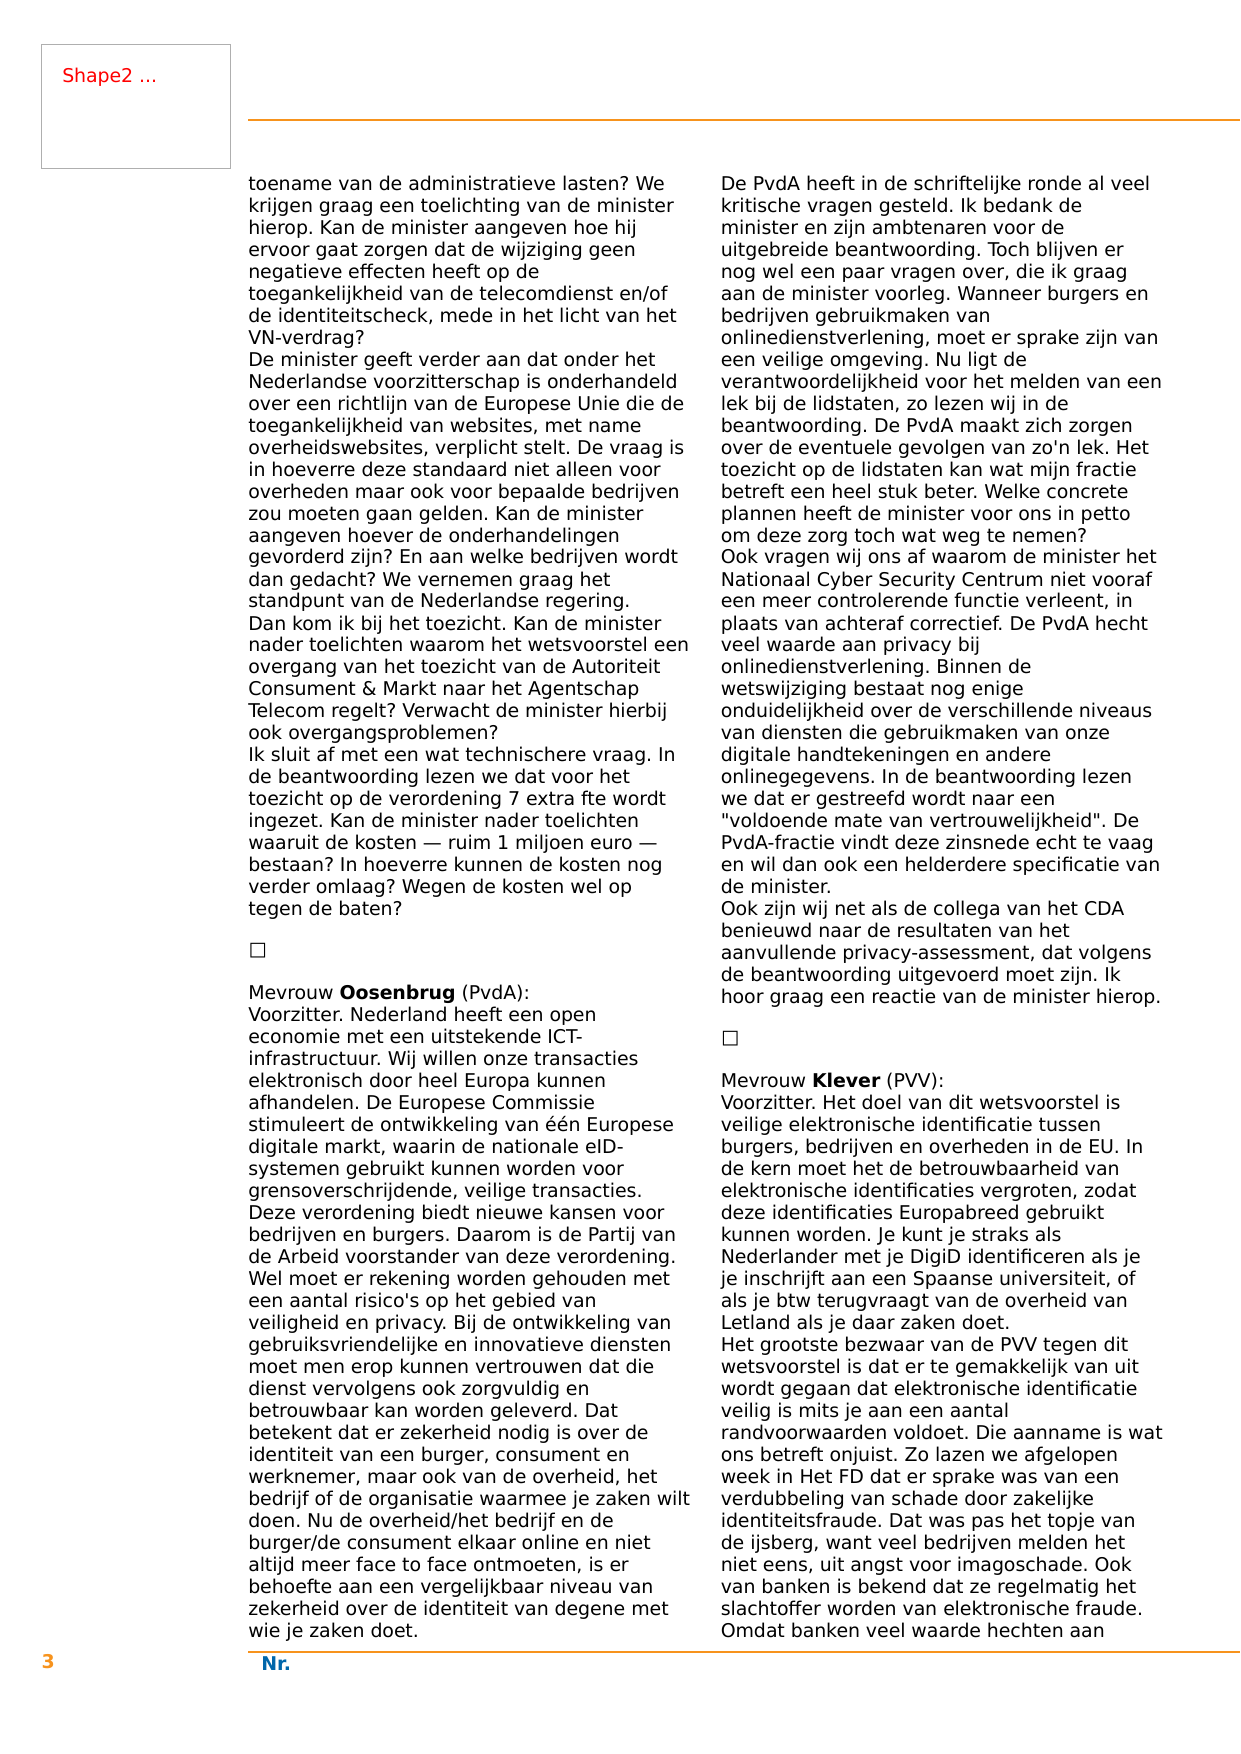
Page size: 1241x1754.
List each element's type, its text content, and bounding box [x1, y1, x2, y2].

text Het grootste bezwaar van de PVV tegen dit wetsvoorstel is dat er te gemakkelijk van uit wordt gegaan dat elektronische identificatie veilig is mits je aan een aantal randvoorwaarden voldoet. Die aanname is wat ons betreft onjuist. Zo lazen we afgelopen week in Het FD dat er sprake was van een verdubbeling van schade door zakelijke identiteitsfraude. Dat was pas het topje van de ijsberg, want veel bedrijven melden het niet eens, uit angst voor imagoschade. Ook van banken is bekend dat ze regelmatig het slachtoffer worden van elektronische fraude. Omdat banken veel waarde hechten aan [721, 1334, 1163, 1641]
text ⬜ [248, 940, 691, 962]
text Mevrouw Oosenbrug (PvdA): [248, 982, 691, 1004]
text Voorzitter. Nederland heeft een open economie met een uitstekende ICT-infrastructuur. Wij willen onze transacties elektronisch door heel Europa kunnen afhandelen. De Europese Commissie stimuleert de ontwikkeling van één Europese digitale markt, waarin de nationale eID-systemen gebruikt kunnen worden voor grensoverschrijdende, veilige transacties. [248, 1004, 691, 1202]
text De PvdA heeft in de schriftelijke ronde al veel kritische vragen gesteld. Ik bedank de minister en zijn ambtenaren voor de uitgebreide beantwoording. Toch blijven er nog wel een paar vragen over, die ik graag aan de minister voorleg. Wanneer burgers en bedrijven gebruikmaken van onlinedienstverlening, moet er sprake zijn van een veilige omgeving. Nu ligt de verantwoordelijkheid voor het melden van een lek bij de lidstaten, zo lezen wij in de beantwoording. De PvdA maakt zich zorgen over de eventuele gevolgen van zo'n lek. Het toezicht op de lidstaten kan wat mijn fractie betreft een heel stuk beter. Welke concrete plannen heeft de minister voor ons in petto om deze zorg toch wat weg te nemen? [721, 173, 1163, 546]
text Deze verordening biedt nieuwe kansen voor bedrijven en burgers. Daarom is de Partij van de Arbeid voorstander van deze verordening. Wel moet er rekening worden gehouden met een aantal risico's op het gebied van veiligheid en privacy. Bij de ontwikkeling van gebruiksvriendelijke en innovatieve diensten moet men erop kunnen vertrouwen dat die dienst vervolgens ook zorgvuldig en betrouwbaar kan worden geleverd. Dat betekent dat er zekerheid nodig is over de identiteit van een burger, consument en werknemer, maar ook van de overheid, het bedrijf of de organisatie waarmee je zaken wilt doen. Nu de overheid/het bedrijf en de burger/de consument elkaar online en niet altijd meer face to face ontmoeten, is er behoefte aan een vergelijkbaar niveau van zekerheid over de identiteit van degene met wie je zaken doet. [248, 1202, 691, 1641]
text Mevrouw Klever (PVV): [721, 1070, 1163, 1092]
text Dan kom ik bij het toezicht. Kan de minister nader toelichten waarom het wetsvoorstel een overgang van het toezicht van de Autoriteit Consument & Markt naar het Agentschap Telecom regelt? Verwacht de minister hierbij ook overgangsproblemen? [248, 612, 691, 744]
text toename van de administratieve lasten? We krijgen graag een toelichting van de minister hierop. Kan de minister aangeven hoe hij ervoor gaat zorgen dat de wijziging geen negatieve effecten heeft op de toegankelijkheid van de telecomdienst en/of de identiteitscheck, mede in het licht van het VN-verdrag? [248, 173, 691, 349]
text Ook vragen wij ons af waarom de minister het Nationaal Cyber Security Centrum niet vooraf een meer controlerende functie verleent, in plaats van achteraf correctief. De PvdA hecht veel waarde aan privacy bij onlinedienstverlening. Binnen de wetswijziging bestaat nog enige onduidelijkheid over de verschillende niveaus van diensten die gebruikmaken van onze digitale handtekeningen en andere onlinegegevens. In de beantwoording lezen we dat er gestreefd wordt naar een "voldoende mate van vertrouwelijkheid". De PvdA-fractie vindt deze zinsnede echt te vaag en wil dan ook een helderdere specificatie van de minister. [721, 546, 1163, 898]
text ⬜ [721, 1028, 1163, 1050]
text De minister geeft verder aan dat onder het Nederlandse voorzitterschap is onderhandeld over een richtlijn van de Europese Unie die de toegankelijkheid van websites, met name overheidswebsites, verplicht stelt. De vraag is in hoeverre deze standaard niet alleen voor overheden maar ook voor bepaalde bedrijven zou moeten gaan gelden. Kan de minister aangeven hoever de onderhandelingen gevorderd zijn? En aan welke bedrijven wordt dan gedacht? We vernemen graag het standpunt van de Nederlandse regering. [248, 349, 691, 612]
text Ook zijn wij net als de collega van het CDA benieuwd naar de resultaten van het aanvullende privacy-assessment, dat volgens de beantwoording uitgevoerd moet zijn. Ik hoor graag een reactie van de minister hierop. [721, 898, 1163, 1008]
text Ik sluit af met een wat technischere vraag. In de beantwoording lezen we dat voor het toezicht op de verordening 7 extra fte wordt ingezet. Kan de minister nader toelichten waaruit de kosten — ruim 1 miljoen euro — bestaan? In hoeverre kunnen de kosten nog verder omlaag? Wegen de kosten wel op tegen de baten? [248, 744, 691, 920]
text Voorzitter. Het doel van dit wetsvoorstel is veilige elektronische identificatie tussen burgers, bedrijven en overheden in de EU. In de kern moet het de betrouwbaarheid van elektronische identificaties vergroten, zodat deze identificaties Europabreed gebruikt kunnen worden. Je kunt je straks als Nederlander met je DigiD identificeren als je je inschrijft aan een Spaanse universiteit, of als je btw terugvraagt van de overheid van Letland als je daar zaken doet. [721, 1092, 1163, 1334]
